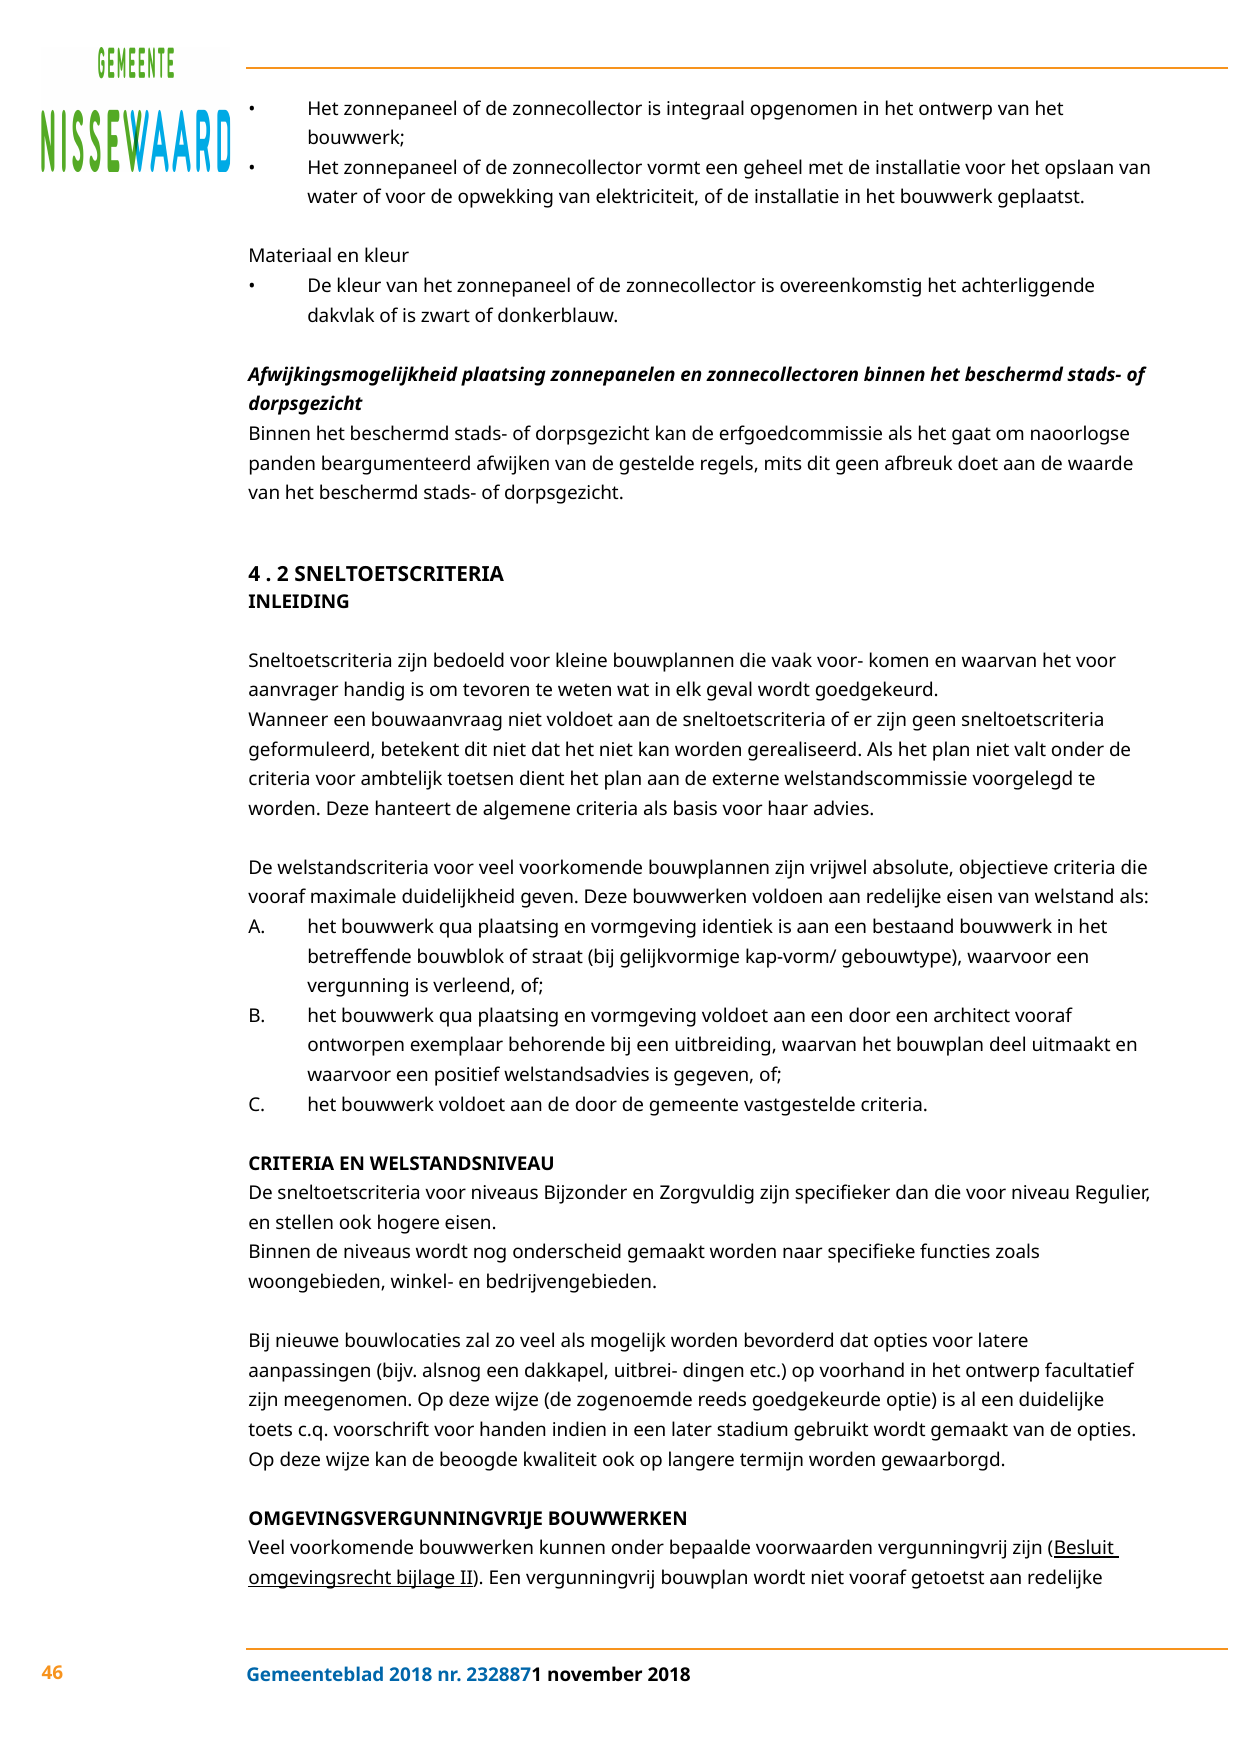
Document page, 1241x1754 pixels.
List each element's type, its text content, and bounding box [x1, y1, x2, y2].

list Het zonnepaneel of de zonnecollector vormt een geheel met de installatie voor het opslaan van water of voor de opwekking van elektriciteit, of de installatie in het bouwwerk geplaatst. [248, 154, 1152, 209]
picture [154, 157, 165, 172]
text Veel voorkomende bouwwerken kunnen onder bepaalde voorwaarden vergunningvrij zijn (Besluit omgevingsrecht bijlage II). Een vergunningvrij bouwplan wordt niet vooraf getoetst aan redelijke [248, 1534, 1152, 1590]
text 4 . 2 SNELTOETSCRITERIA [248, 559, 1152, 588]
list het bouwwerk qua plaatsing en vormgeving identiek is aan een bestaand bouwwerk in het betreffende bouwblok of straat (bij gelijkvormige kap-vorm/ gebouwtype), waarvoor een vergunning is verleend, of; [248, 913, 1152, 998]
text Afwijkingsmogelijkheid plaatsing zonnepanelen en zonnecollectoren binnen het beschermd stads- of dorpsgezicht [248, 361, 1152, 416]
text CRITERIA EN WELSTANDSNIVEAU [248, 1150, 1152, 1176]
text Materiaal en kleur [248, 243, 1152, 268]
picture [200, 151, 206, 172]
picture [41, 47, 231, 172]
text Sneltoetscriteria zijn bedoeld voor kleine bouwplannen die vaak voor- komen en waarvan het voor aanvrager handig is om tevoren te weten wat in elk geval wordt goedgekeurd. [248, 647, 1152, 702]
text De welstandscriteria voor veel voorkomende bouwplannen zijn vrijwel absolute, objectieve criteria die vooraf maximale duidelijkheid geven. Deze bouwwerken voldoen aan redelijke eisen van welstand als: [248, 854, 1152, 909]
list De kleur van het zonnepaneel of de zonnecollector is overeenkomstig het achterliggende dakvlak of is zwart of donkerblauw. [248, 272, 1152, 328]
text De sneltoetscriteria voor niveaus Bijzonder en Zorgvuldig zijn specifieker dan die voor niveau Regulier, en stellen ook hogere eisen. [248, 1179, 1152, 1235]
text Binnen het beschermd stads- of dorpsgezicht kan de erfgoedcommissie als het gaat om naoorlogse panden beargumenteerd afwijken van de gestelde regels, mits dit geen afbreuk doet aan de waarde van het beschermd stads- of dorpsgezicht. [248, 420, 1152, 505]
text OMGEVINGSVERGUNNINGVRIJE BOUWWERKEN [248, 1505, 1152, 1531]
text Binnen de niveaus wordt nog onderscheid gemaakt worden naar specifieke functies zoals woongebieden, winkel- en bedrijvengebieden. [248, 1239, 1152, 1294]
picture [201, 122, 206, 138]
picture [176, 157, 187, 172]
list het bouwwerk qua plaatsing en vormgeving voldoet aan een door een architect vooraf ontworpen exemplaar behorende bij een uitbreiding, waarvan het bouwplan deel uitmaakt en waarvoor een positief welstandsadvies is gegeven, of; [248, 1002, 1152, 1087]
text Bij nieuwe bouwlocaties zal zo veel als mogelijk worden bevorderd dat opties voor latere aanpassingen (bijv. alsnog een dakkapel, uitbrei- dingen etc.) op voorhand in het ontwerp facultatief zijn meegenomen. Op deze wijze (de zogenoemde reeds goedgekeurde optie) is al een duidelijke toets c.q. voorschrift voor handen indien in een later stadium gebruikt wordt gemaakt van de opties. Op deze wijze kan de beoogde kwaliteit ook op langere termijn worden gewaarborgd. [248, 1327, 1152, 1471]
text INLEIDING [248, 588, 1152, 613]
text Wanneer een bouwaanvraag niet voldoet aan de sneltoetscriteria of er zijn geen sneltoetscriteria geformuleerd, betekent dit niet dat het niet kan worden gerealiseerd. Als het plan niet valt onder de criteria voor ambtelijk toetsen dient het plan aan de externe welstandscommissie voorgelegd te worden. Deze hanteert de algemene criteria als basis voor haar advies. [248, 706, 1152, 821]
list het bouwwerk voldoet aan de door de gemeente vastgestelde criteria. [248, 1091, 1152, 1116]
picture [222, 122, 227, 160]
list Het zonnepaneel of de zonnecollector is integraal opgenomen in het ontwerp van het bouwwerk; [248, 95, 1152, 150]
